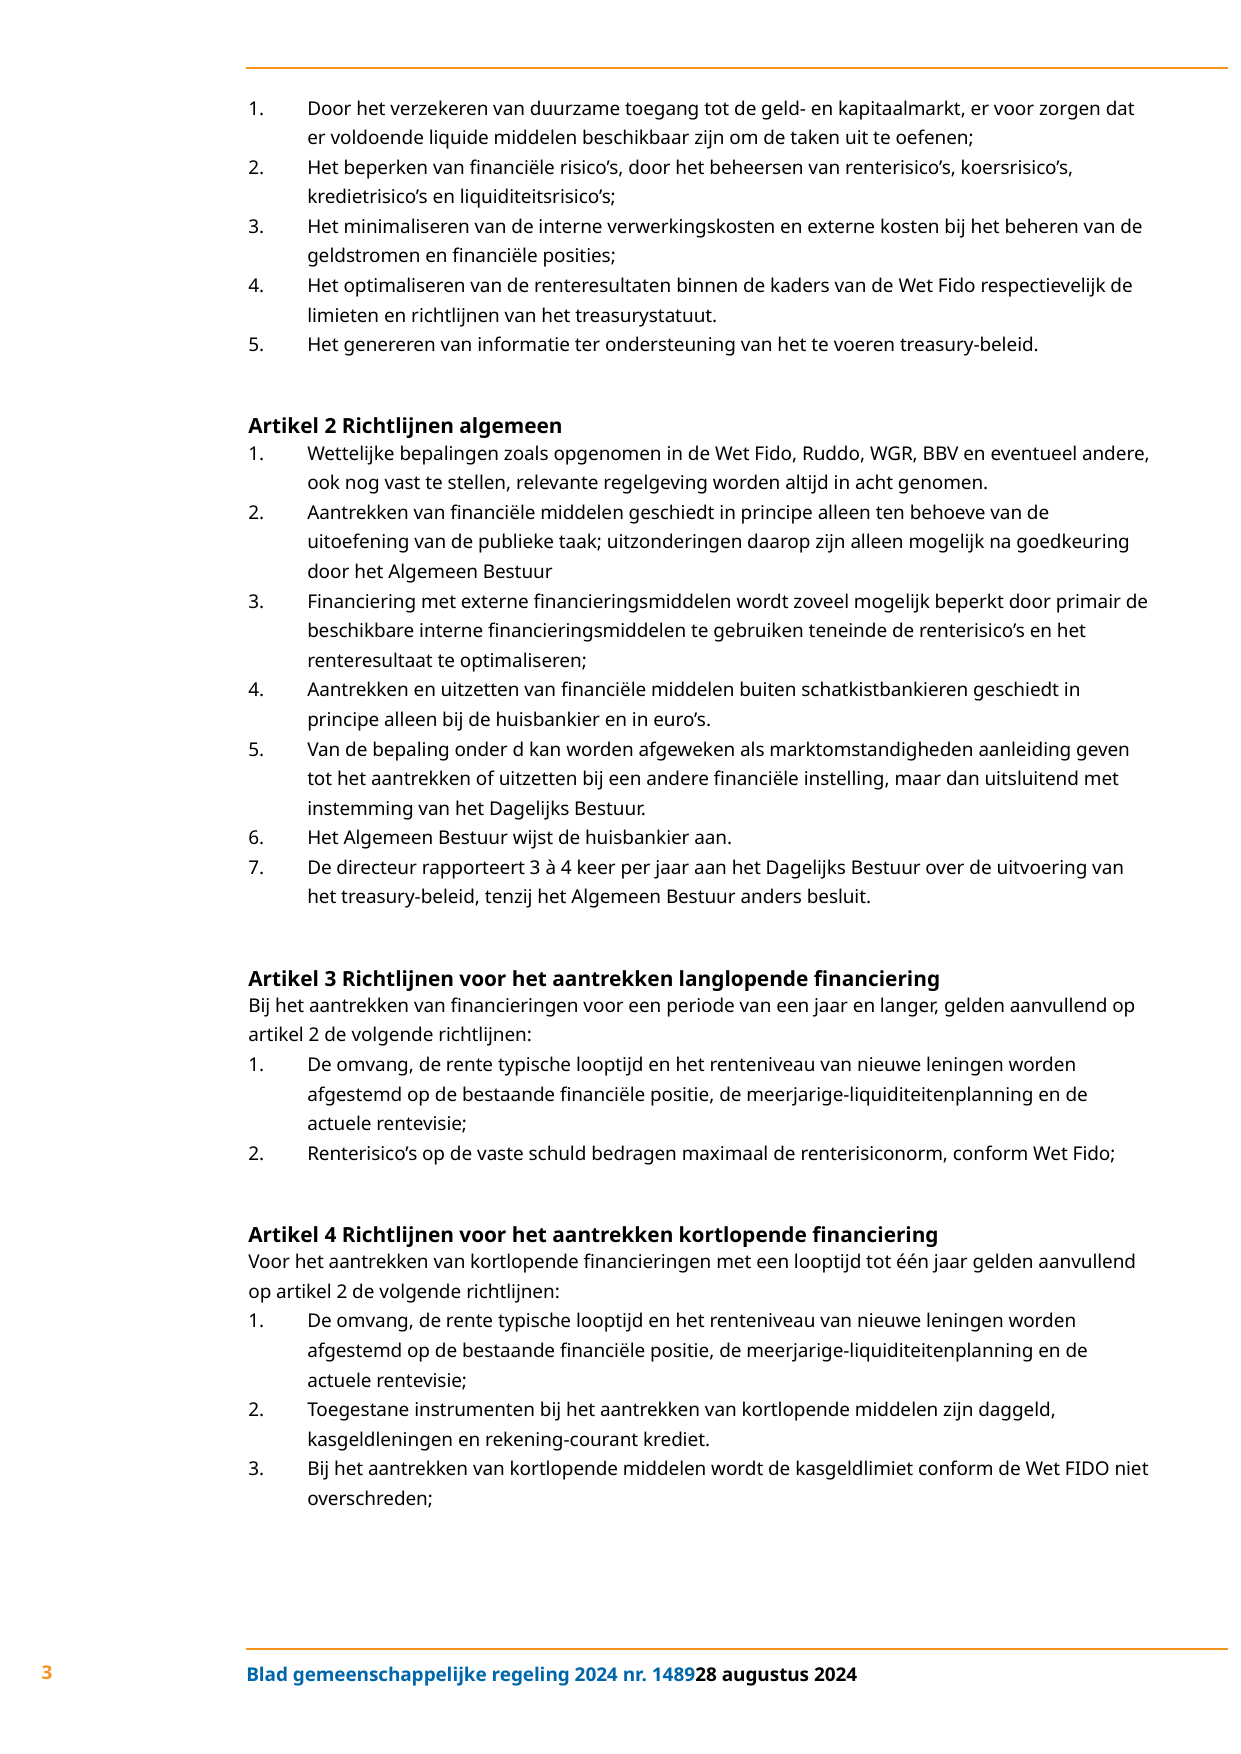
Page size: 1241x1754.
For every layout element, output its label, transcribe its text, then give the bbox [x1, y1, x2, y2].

list Door het verzekeren van duurzame toegang tot de geld- en kapitaalmarkt, er voor zorgen dat er voldoende liquide middelen beschikbaar zijn om de taken uit te oefenen; [248, 95, 1152, 150]
text Bij het aantrekken van financieringen voor een periode van een jaar en langer, gelden aanvullend op artikel 2 de volgende richtlijnen: [248, 992, 1152, 1047]
list Financiering met externe financieringsmiddelen wordt zoveel mogelijk beperkt door primair de beschikbare interne financieringsmiddelen te gebruiken teneinde de renterisico’s en het renteresultaat te optimaliseren; [248, 588, 1152, 673]
picture [41, 47, 231, 172]
list Het optimaliseren van de renteresultaten binnen de kaders van de Wet Fido respectievelijk de limieten en richtlijnen van het treasurystatuut. [248, 272, 1152, 328]
list Van de bepaling onder d kan worden afgeweken als marktomstandigheden aanleiding geven tot het aantrekken of uitzetten bij een andere financiële instelling, maar dan uitsluitend met instemming van het Dagelijks Bestuur. [248, 736, 1152, 821]
text Artikel 4 Richtlijnen voor het aantrekken kortlopende financiering [248, 1220, 1152, 1248]
list Het minimaliseren van de interne verwerkingskosten en externe kosten bij het beheren van de geldstromen en financiële posities; [248, 213, 1152, 268]
list Het beperken van financiële risico’s, door het beheersen van renterisico’s, koersrisico’s, kredietrisico’s en liquiditeitsrisico’s; [248, 154, 1152, 209]
list De omvang, de rente typische looptijd en het renteniveau van nieuwe leningen worden afgestemd op de bestaande financiële positie, de meerjarige-liquiditeitenplanning en de actuele rentevisie; [248, 1308, 1152, 1392]
list Het genereren van informatie ter ondersteuning van het te voeren treasury-beleid. [248, 331, 1152, 357]
list Aantrekken en uitzetten van financiële middelen buiten schatkistbankieren geschiedt in principe alleen bij de huisbankier en in euro’s. [248, 677, 1152, 732]
list Aantrekken van financiële middelen geschiedt in principe alleen ten behoeve van de uitoefening van de publieke taak; uitzonderingen daarop zijn alleen mogelijk na goedkeuring door het Algemeen Bestuur [248, 499, 1152, 584]
list De omvang, de rente typische looptijd en het renteniveau van nieuwe leningen worden afgestemd op de bestaande financiële positie, de meerjarige-liquiditeitenplanning en de actuele rentevisie; [248, 1051, 1152, 1136]
list Renterisico’s op de vaste schuld bedragen maximaal de renterisiconorm, conform Wet Fido; [248, 1140, 1152, 1166]
text Artikel 2 Richtlijnen algemeen [248, 411, 1152, 440]
list Bij het aantrekken van kortlopende middelen wordt de kasgeldlimiet conform de Wet FIDO niet overschreden; [248, 1456, 1152, 1511]
list De directeur rapporteert 3 à 4 keer per jaar aan het Dagelijks Bestuur over de uitvoering van het treasury-beleid, tenzij het Algemeen Bestuur anders besluit. [248, 854, 1152, 909]
text Artikel 3 Richtlijnen voor het aantrekken langlopende financiering [248, 964, 1152, 992]
list Wettelijke bepalingen zoals opgenomen in de Wet Fido, Ruddo, WGR, BBV en eventueel andere, ook nog vast te stellen, relevante regelgeving worden altijd in acht genomen. [248, 440, 1152, 495]
list Het Algemeen Bestuur wijst de huisbankier aan. [248, 824, 1152, 850]
text Voor het aantrekken van kortlopende financieringen met een looptijd tot één jaar gelden aanvullend op artikel 2 de volgende richtlijnen: [248, 1248, 1152, 1304]
list Toegestane instrumenten bij het aantrekken van kortlopende middelen zijn daggeld, kasgeldleningen en rekening-courant krediet. [248, 1396, 1152, 1452]
